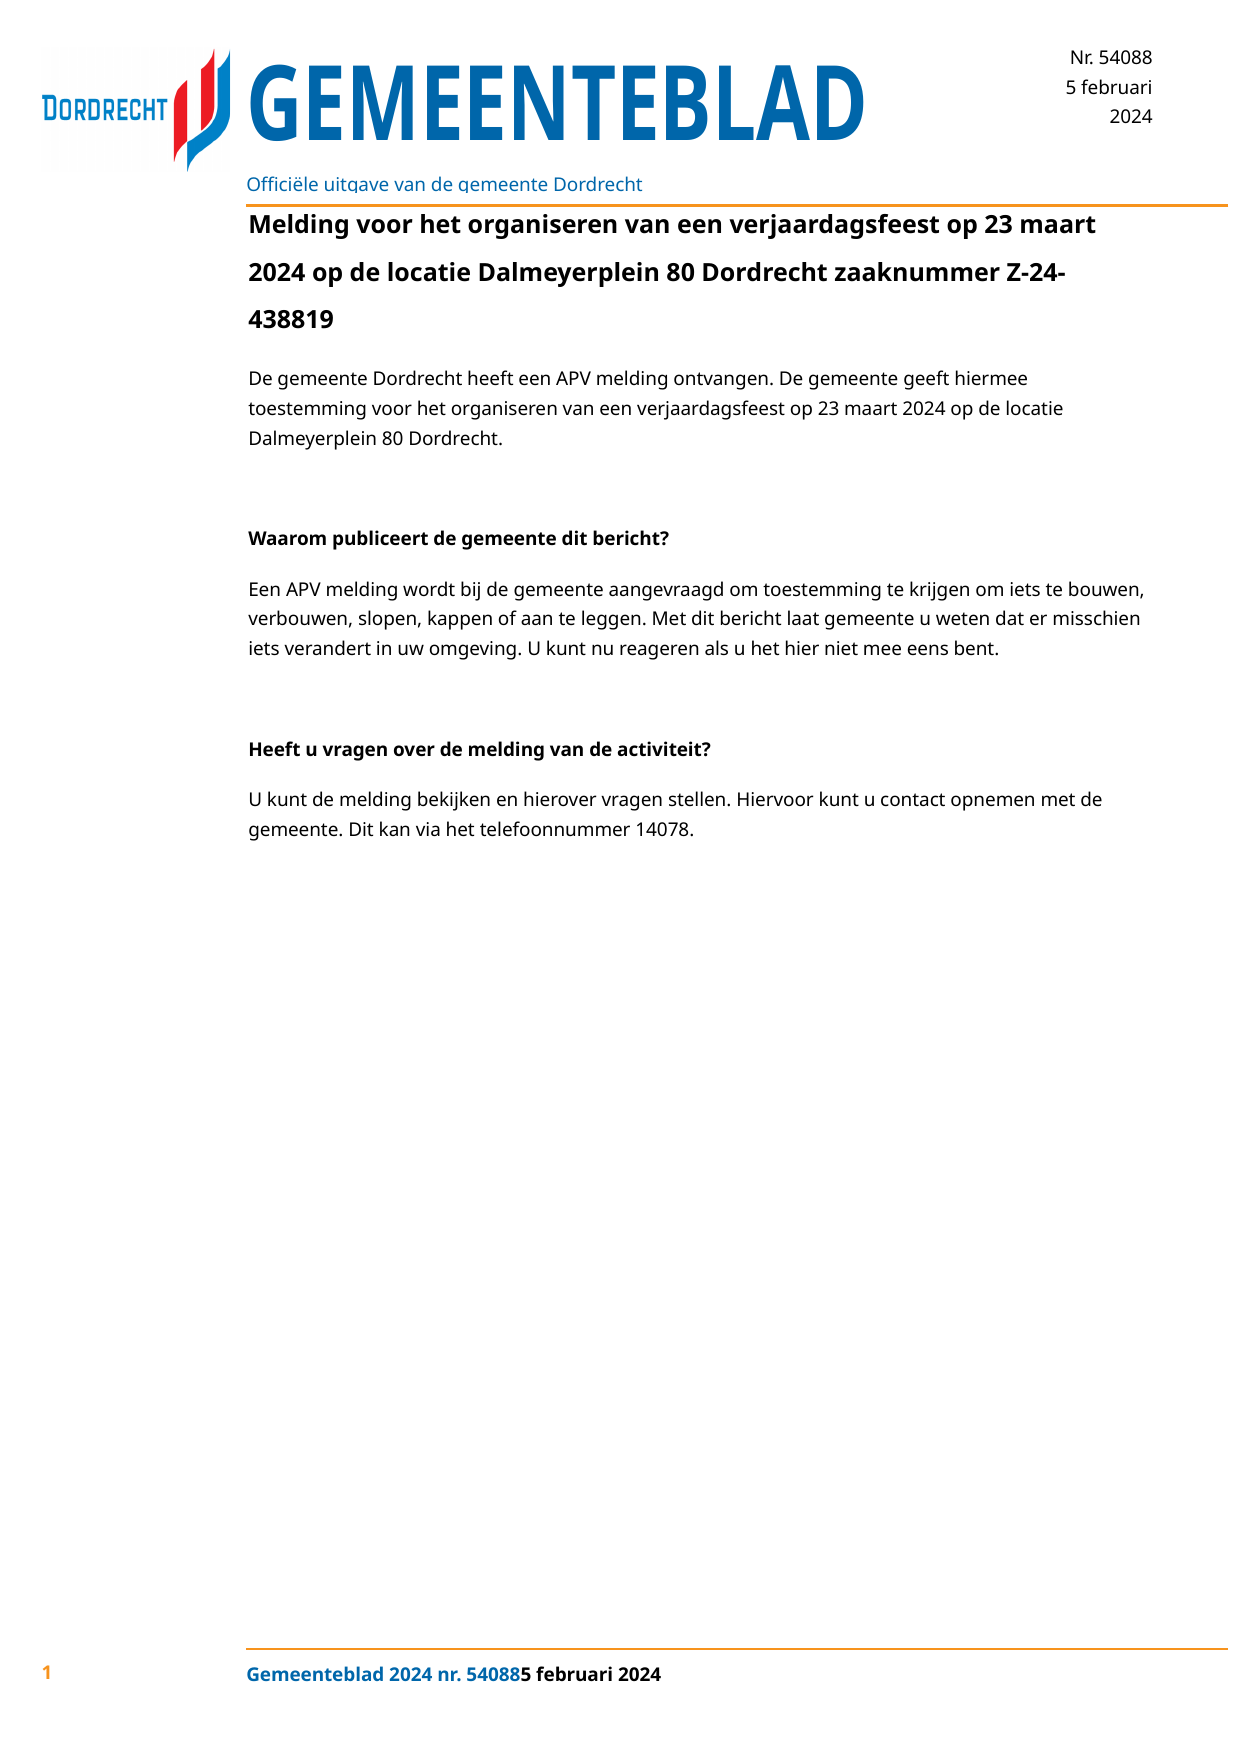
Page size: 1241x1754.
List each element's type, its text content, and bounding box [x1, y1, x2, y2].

text U kunt de melding bekijken en hierover vragen stellen. Hiervoor kunt u contact opnemen met de gemeente. Dit kan via het telefoonnummer 14078. [248, 786, 1152, 842]
picture [41, 47, 231, 172]
text Waarom publiceert de gemeente dit bericht? [248, 526, 1152, 551]
text Melding voor het organiseren van een verjaardagsfeest op 23 maart 2024 op de locatie Dalmeyerplein 80 Dordrecht zaaknummer Z-24-438819 [248, 207, 1152, 336]
text De gemeente Dordrecht heeft een APV melding ontvangen. De gemeente geeft hiermee toestemming voor het organiseren van een verjaardagsfeest op 23 maart 2024 op de locatie Dalmeyerplein 80 Dordrecht. [248, 366, 1152, 450]
text Heeft u vragen over de melding van de activiteit? [248, 736, 1152, 762]
text Een APV melding wordt bij de gemeente aangevraagd om toestemming te krijgen om iets te bouwen, verbouwen, slopen, kappen of aan te leggen. Met dit bericht laat gemeente u weten dat er misschien iets verandert in uw omgeving. U kunt nu reageren als u het hier niet mee eens bent. [248, 576, 1152, 661]
